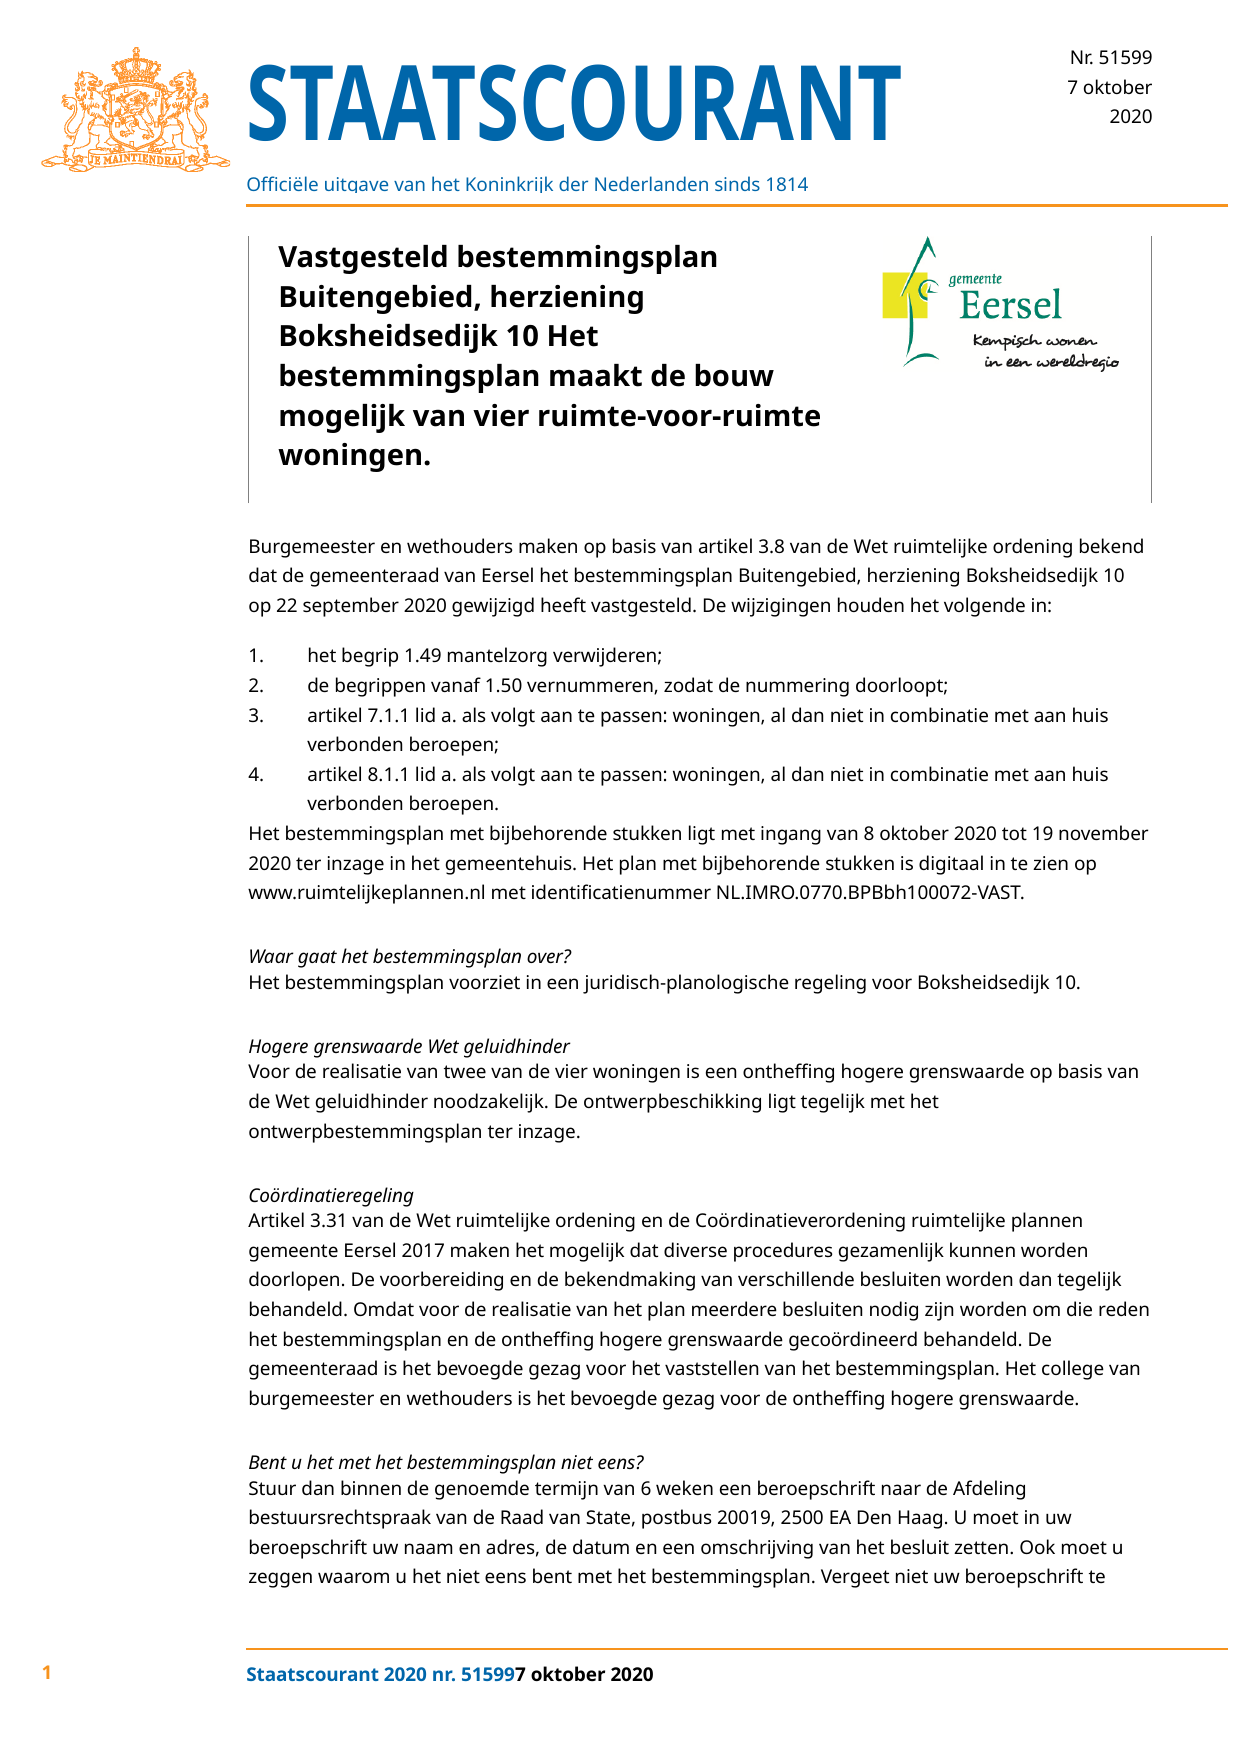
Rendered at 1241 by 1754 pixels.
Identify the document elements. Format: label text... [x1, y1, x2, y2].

text Coördinatieregeling [248, 1182, 1152, 1207]
text Artikel 3.31 van de Wet ruimtelijke ordening en de Coördinatieverordening ruimtelijke plannen gemeente Eersel 2017 maken het mogelijk dat diverse procedures gezamenlijk kunnen worden doorlopen. De voorbereiding en de bekendmaking van verschillende besluiten worden dan tegelijk behandeld. Omdat voor de realisatie van het plan meerdere besluiten nodig zijn worden om die reden het bestemmingsplan en de ontheffing hogere grenswaarde gecoördineerd behandeld. De gemeenteraad is het bevoegde gezag voor het vaststellen van het bestemmingsplan. Het college van burgemeester en wethouders is het bevoegde gezag voor de ontheffing hogere grenswaarde. [248, 1207, 1152, 1411]
table_header Vastgesteld bestemmingsplan Buitengebied, herziening Boksheidsedijk 10 Het bestemmingsplan maakt de bouw mogelijk van vier ruimte-voor-ruimte woningen. [249, 236, 850, 503]
text Burgemeester en wethouders maken op basis van artikel 3.8 van de Wet ruimtelijke ordening bekend dat de gemeenteraad van Eersel het bestemmingsplan Buitengebied, herziening Boksheidsedijk 10 op 22 september 2020 gewijzigd heeft vastgesteld. De wijzigingen houden het volgende in: [248, 533, 1152, 618]
text Bent u het met het bestemmingsplan niet eens? [248, 1449, 1152, 1475]
text Stuur dan binnen de genoemde termijn van 6 weken een beroepschrift naar de Afdeling bestuursrechtspraak van de Raad van State, postbus 20019, 2500 EA Den Haag. U moet in uw beroepschrift uw naam en adres, de datum en een omschrijving van het besluit zetten. Ook moet u zeggen waarom u het niet eens bent met het bestemmingsplan. Vergeet niet uw beroepschrift te [248, 1475, 1152, 1589]
list artikel 8.1.1 lid a. als volgt aan te passen: woningen, al dan niet in combinatie met aan huis verbonden beroepen. [248, 761, 1152, 816]
text Waar gaat het bestemmingsplan over? [248, 943, 1152, 969]
text Het bestemmingsplan voorziet in een juridisch-planologische regeling voor Boksheidsedijk 10. [248, 969, 1152, 995]
text Voor de realisatie van twee van de vier woningen is een ontheffing hogere grenswaarde op basis van de Wet geluidhinder noodzakelijk. De ontwerpbeschikking ligt tegelijk met het ontwerpbestemmingsplan ter inzage. [248, 1059, 1152, 1143]
table_header [850, 236, 1151, 503]
picture [882, 236, 1119, 372]
list het begrip 1.49 mantelzorg verwijderen; [248, 643, 1152, 668]
picture [41, 47, 231, 172]
list de begrippen vanaf 1.50 vernummeren, zodat de nummering doorloopt; [248, 672, 1152, 698]
text Het bestemmingsplan met bijbehorende stukken ligt met ingang van 8 oktober 2020 tot 19 november 2020 ter inzage in het gemeentehuis. Het plan met bijbehorende stukken is digitaal in te zien op www.ruimtelijkeplannen.nl met identificatienummer NL.IMRO.0770.BPBbh100072-VAST. [248, 820, 1152, 905]
text Hogere grenswaarde Wet geluidhinder [248, 1033, 1152, 1059]
list artikel 7.1.1 lid a. als volgt aan te passen: woningen, al dan niet in combinatie met aan huis verbonden beroepen; [248, 702, 1152, 757]
